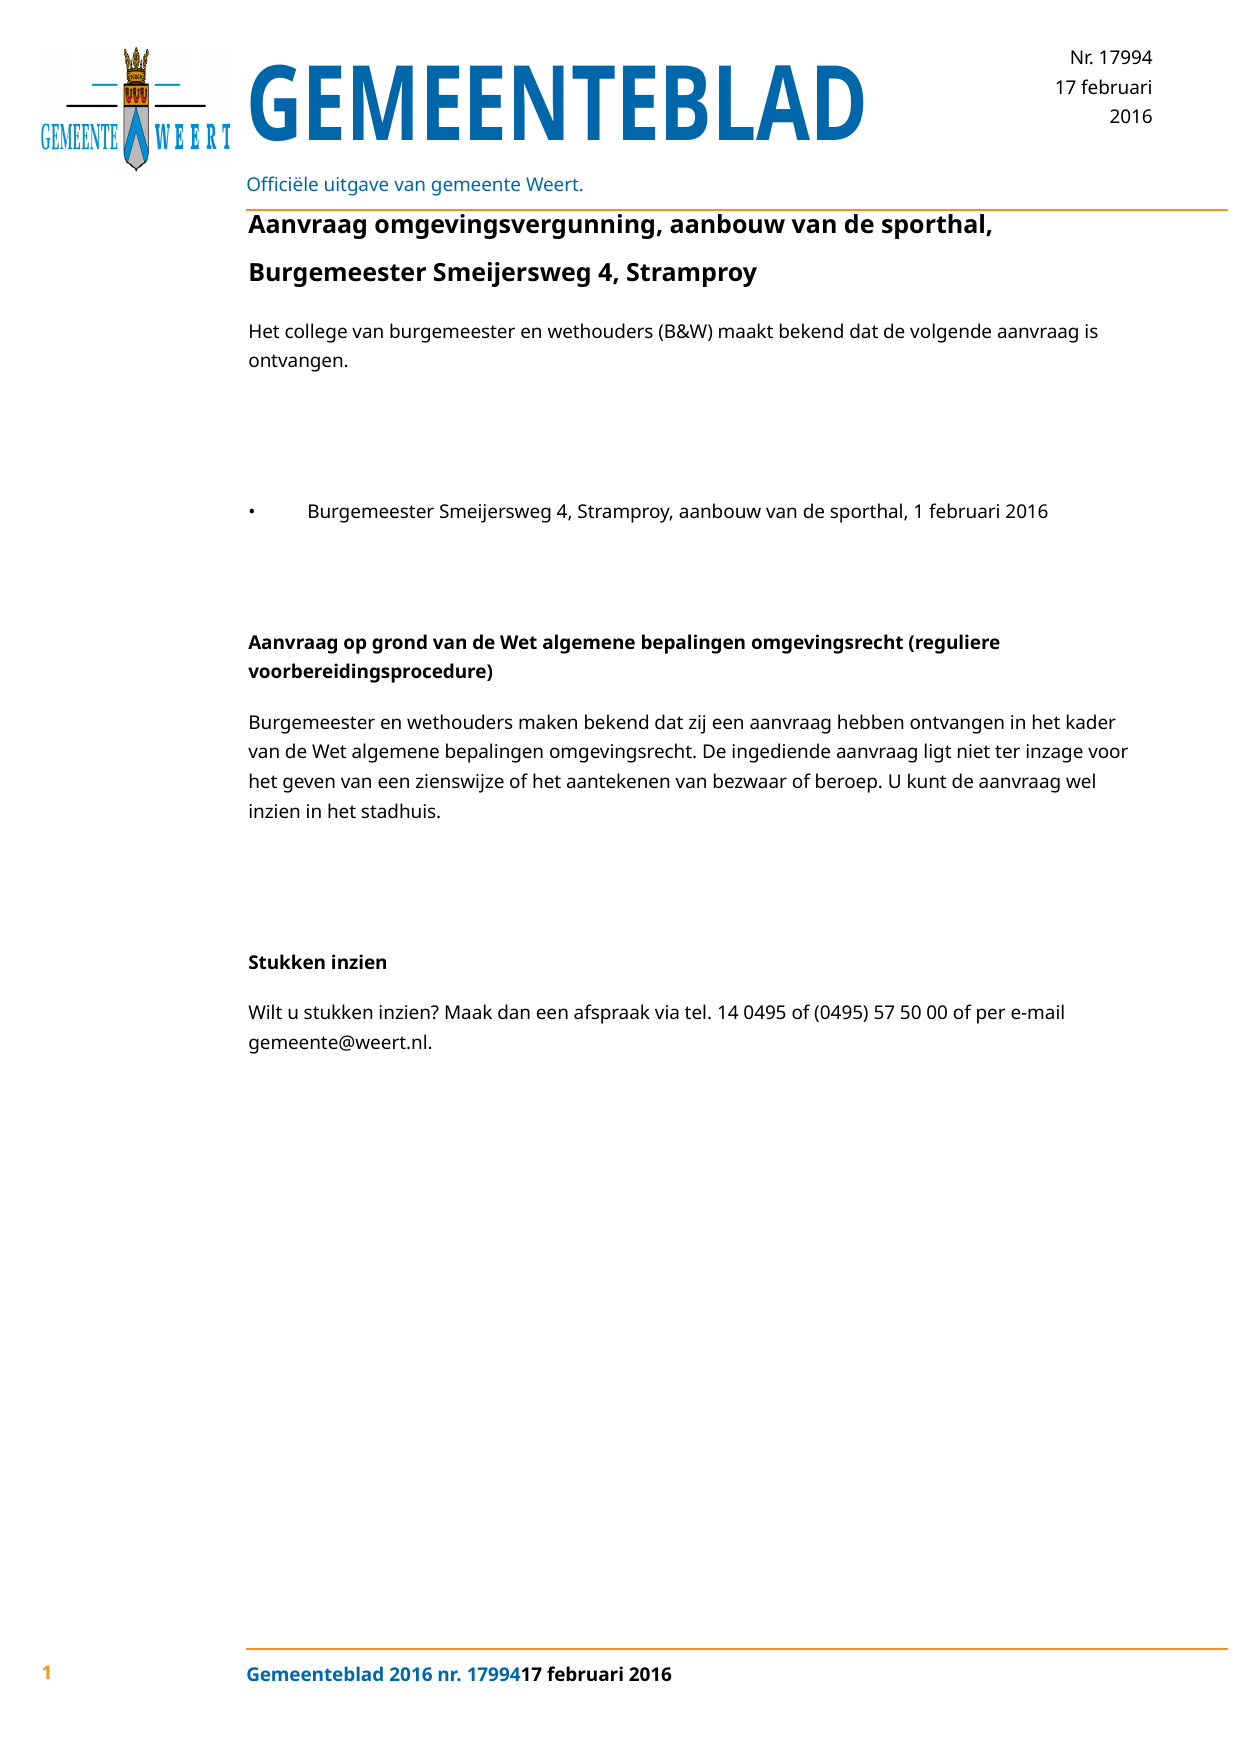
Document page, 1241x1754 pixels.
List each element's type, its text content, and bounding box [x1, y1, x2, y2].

text Stukken inzien [248, 949, 1152, 975]
text Aanvraag omgevingsvergunning, aanbouw van de sporthal, Burgemeester Smeijersweg 4, Stramproy [248, 211, 1152, 288]
text Het college van burgemeester en wethouders (B&W) maakt bekend dat de volgende aanvraag is ontvangen. [248, 318, 1152, 373]
text Burgemeester en wethouders maken bekend dat zij een aanvraag hebben ontvangen in het kader van de Wet algemene bepalingen omgevingsrecht. De ingediende aanvraag ligt niet ter inzage voor het geven van een zienswijze of het aantekenen van bezwaar of beroep. U kunt de aanvraag wel inzien in het stadhuis. [248, 709, 1152, 824]
list Burgemeester Smeijersweg 4, Stramproy, aanbouw van de sporthal, 1 februari 2016 [248, 499, 1152, 524]
picture [41, 47, 231, 172]
text Wilt u stukken inzien? Maak dan een afspraak via tel. 14 0495 of (0495) 57 50 00 of per e-mail gemeente@weert.nl. [248, 999, 1152, 1055]
text Aanvraag op grond van de Wet algemene bepalingen omgevingsrecht (reguliere voorbereidingsprocedure) [248, 629, 1152, 684]
